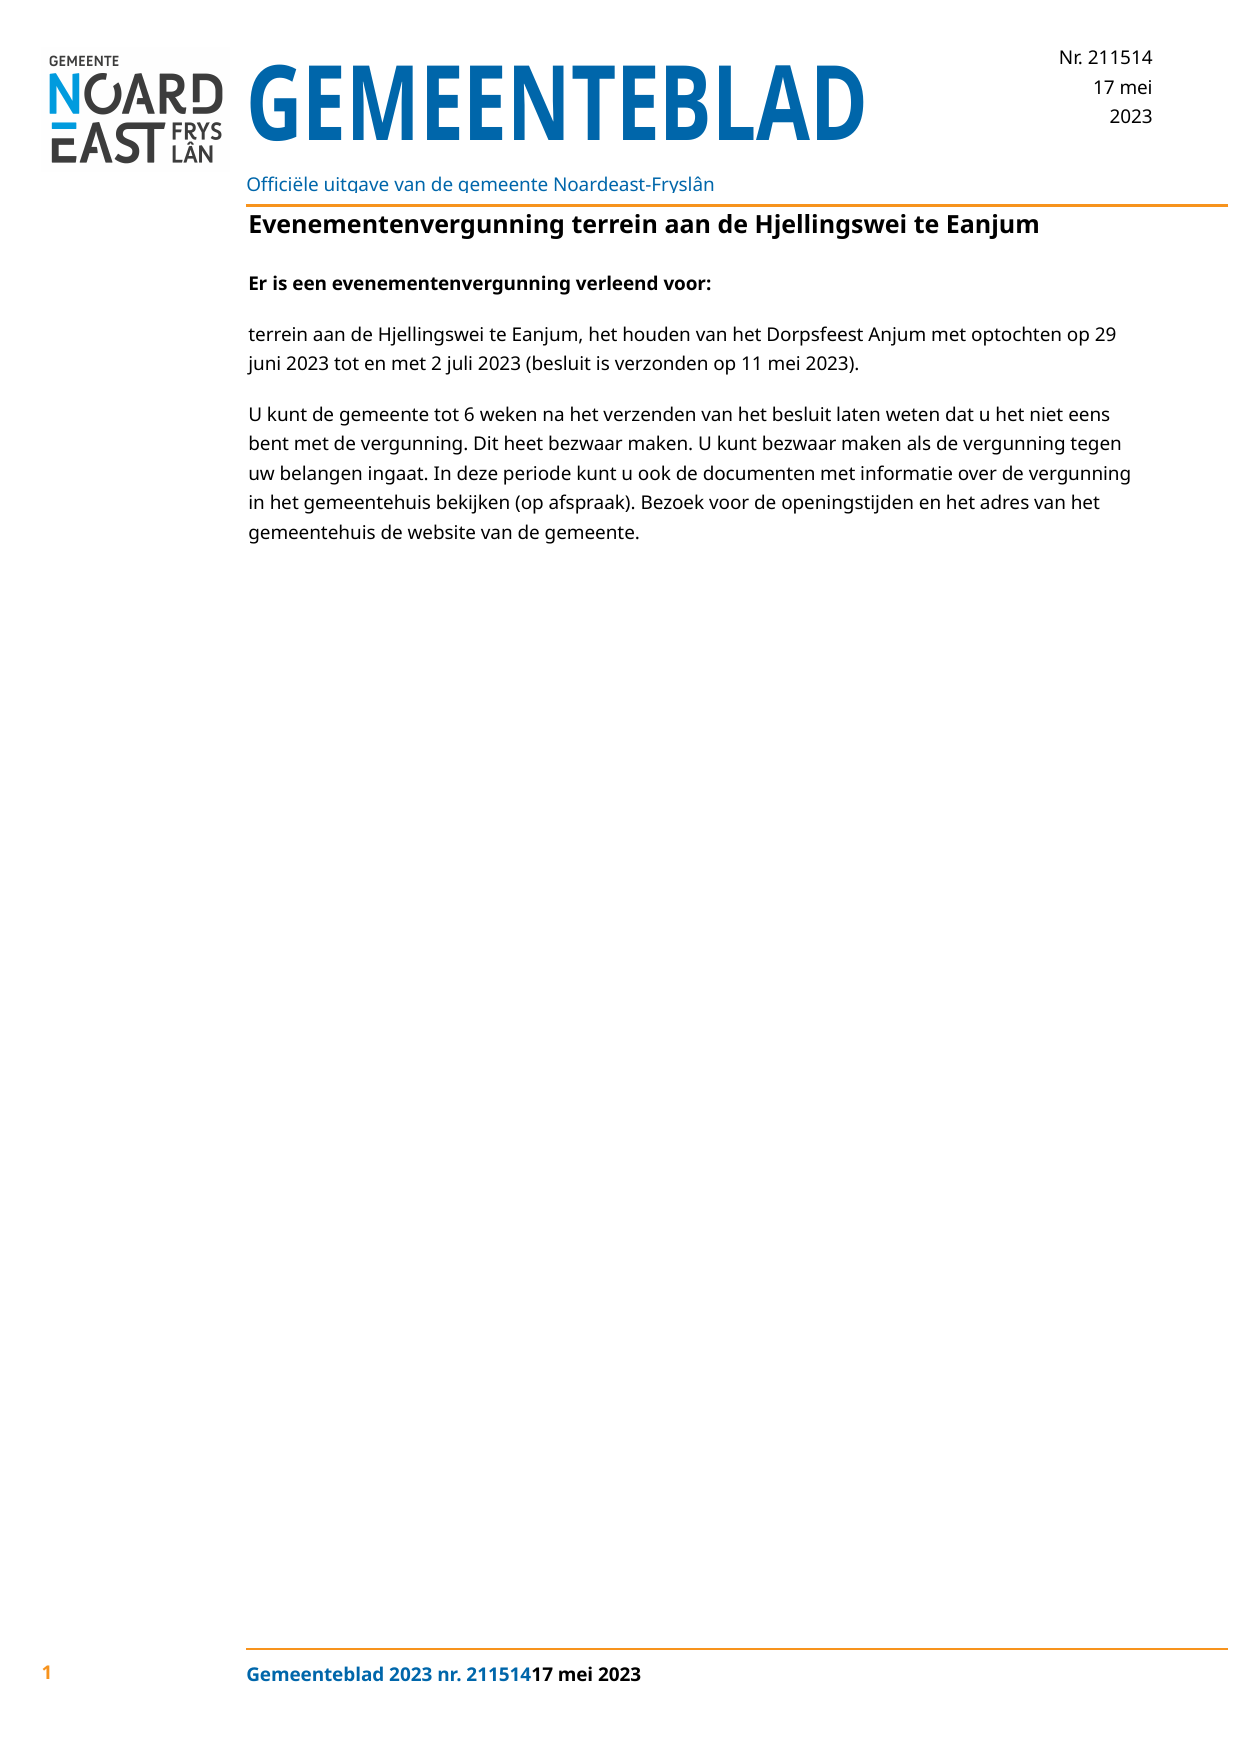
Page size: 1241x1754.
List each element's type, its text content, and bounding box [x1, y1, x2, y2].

text U kunt de gemeente tot 6 weken na het verzenden van het besluit laten weten dat u het niet eens bent met de vergunning. Dit heet bezwaar maken. U kunt bezwaar maken als de vergunning tegen uw belangen ingaat. In deze periode kunt u ook de documenten met informatie over de vergunning in het gemeentehuis bekijken (op afspraak). Bezoek voor de openingstijden en het adres van het gemeentehuis de website van de gemeente. [248, 401, 1152, 545]
picture [41, 47, 231, 172]
text Evenementenvergunning terrein aan de Hjellingswei te Eanjum [248, 207, 1152, 241]
text terrein aan de Hjellingswei te Eanjum, het houden van het Dorpsfeest Anjum met optochten op 29 juni 2023 tot en met 2 juli 2023 (besluit is verzonden op 11 mei 2023). [248, 321, 1152, 376]
text Er is een evenementenvergunning verleend voor: [248, 270, 1152, 296]
